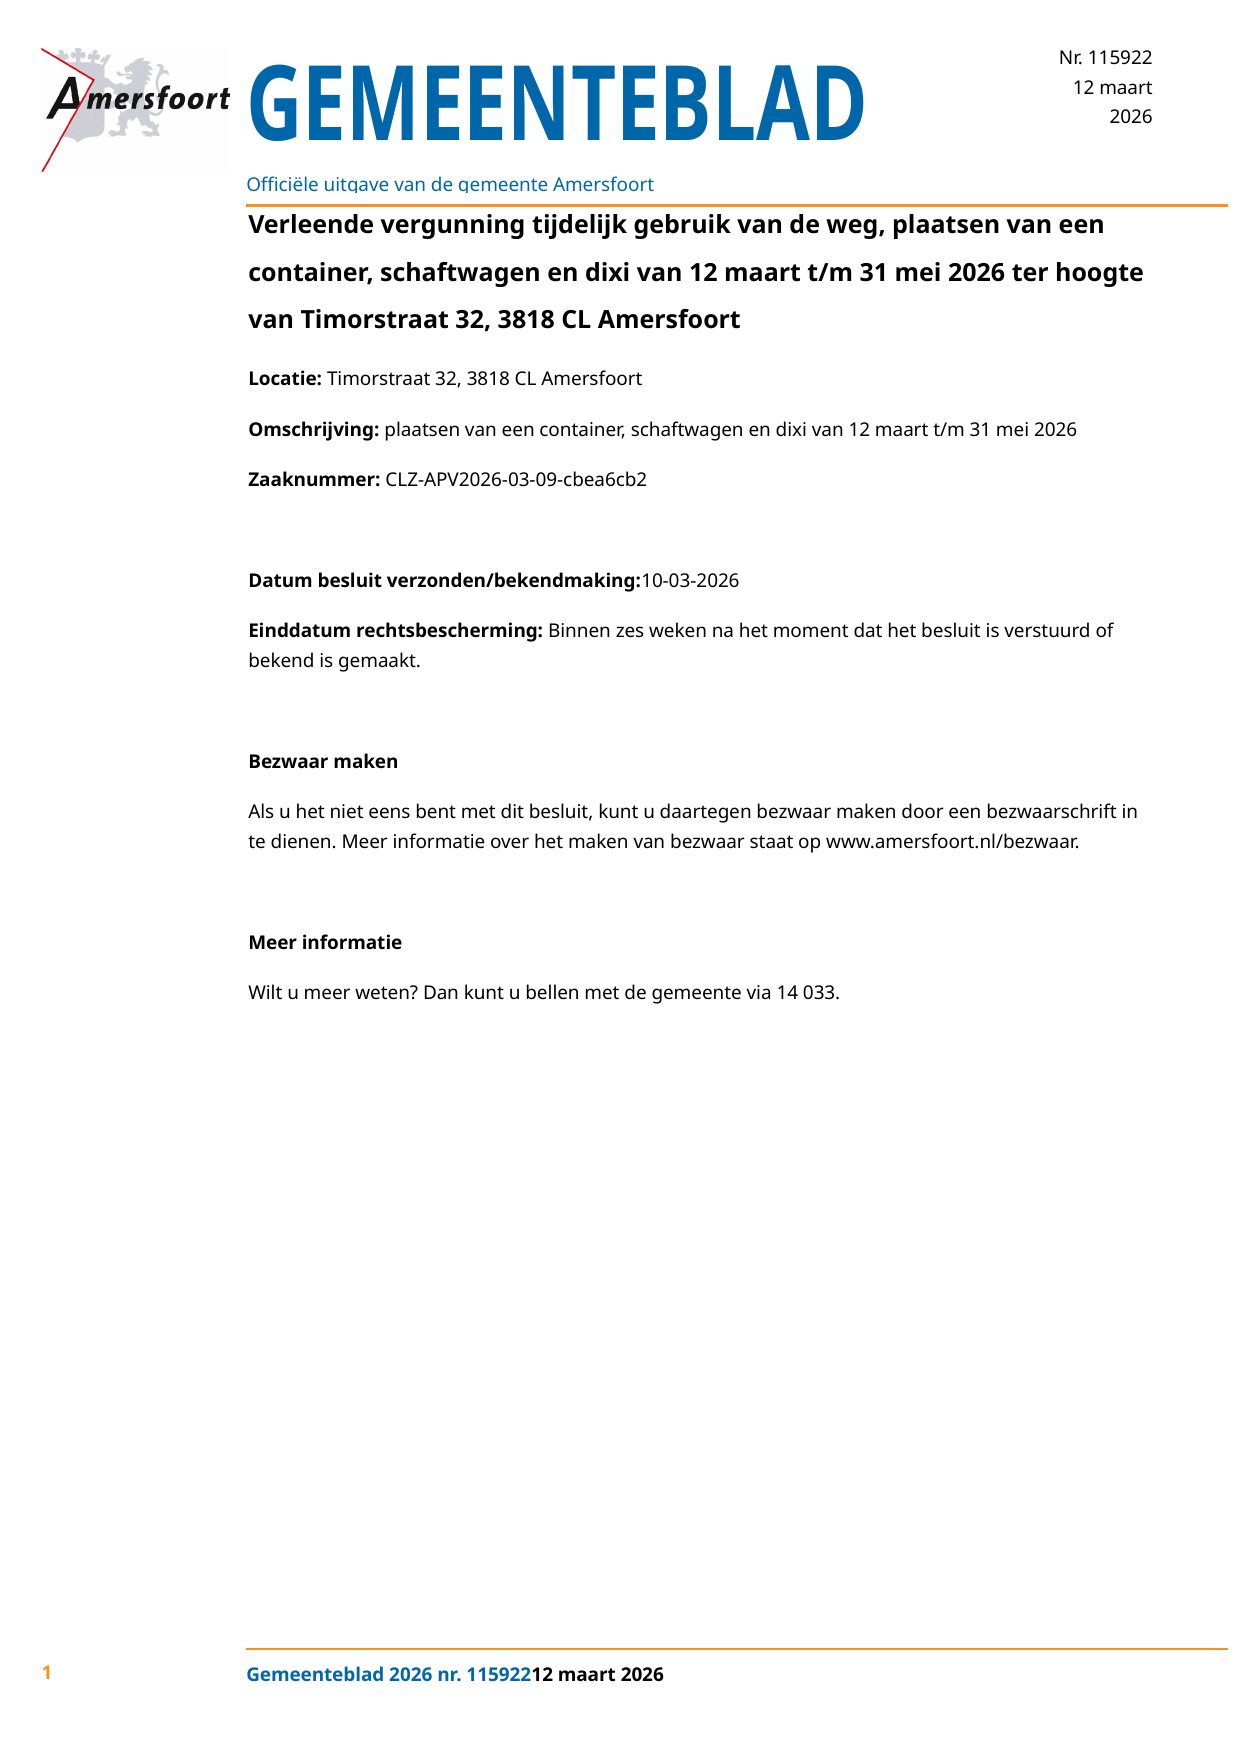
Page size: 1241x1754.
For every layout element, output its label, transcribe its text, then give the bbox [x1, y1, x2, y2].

text Als u het niet eens bent met dit besluit, kunt u daartegen bezwaar maken door een bezwaarschrift in te dienen. Meer informatie over het maken van bezwaar staat op www.amersfoort.nl/bezwaar. [248, 798, 1152, 854]
text Locatie: Timorstraat 32, 3818 CL Amersfoort [248, 366, 1152, 391]
text Omschrijving: plaatsen van een container, schaftwagen en dixi van 12 maart t/m 31 mei 2026 [248, 416, 1152, 442]
text Meer informatie [248, 929, 1152, 954]
text Wilt u meer weten? Dan kunt u bellen met de gemeente via 14 033. [248, 979, 1152, 1005]
text Verleende vergunning tijdelijk gebruik van de weg, plaatsen van een container, schaftwagen en dixi van 12 maart t/m 31 mei 2026 ter hoogte van Timorstraat 32, 3818 CL Amersfoort [248, 207, 1152, 336]
text Bezwaar maken [248, 748, 1152, 774]
text Zaaknummer: CLZ-APV2026-03-09-cbea6cb2 [248, 466, 1152, 492]
picture [41, 47, 231, 172]
text Datum besluit verzonden/bekendmaking:10-03-2026 [248, 567, 1152, 593]
text Einddatum rechtsbescherming: Binnen zes weken na het moment dat het besluit is verstuurd of bekend is gemaakt. [248, 618, 1152, 673]
